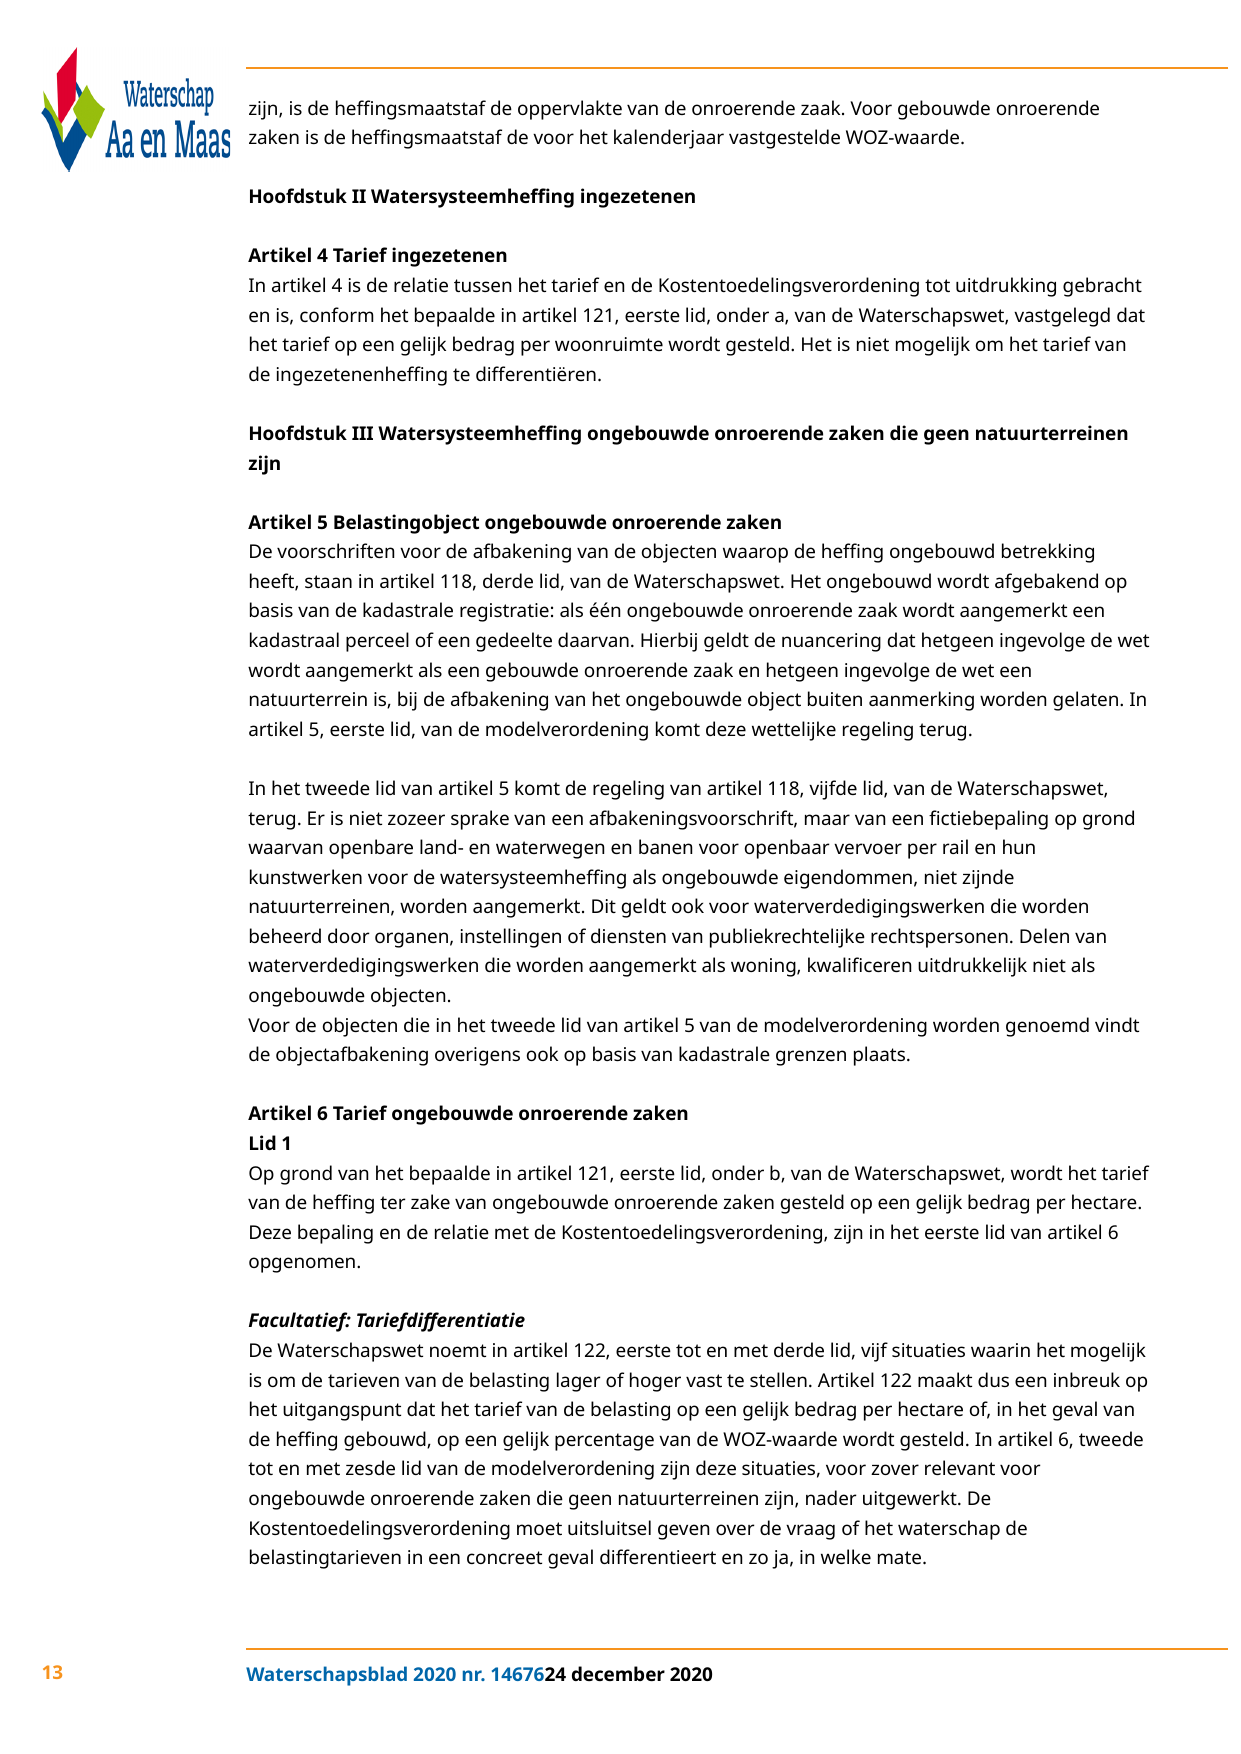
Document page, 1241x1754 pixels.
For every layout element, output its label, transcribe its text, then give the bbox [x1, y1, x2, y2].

text De voorschriften voor de afbakening van de objecten waarop de heffing ongebouwd betrekking heeft, staan in artikel 118, derde lid, van de Waterschapswet. Het ongebouwd wordt afgebakend op basis van de kadastrale registratie: als één ongebouwde onroerende zaak wordt aangemerkt een kadastraal perceel of een gedeelte daarvan. Hierbij geldt de nuancering dat hetgeen ingevolge de wet wordt aangemerkt als een gebouwde onroerende zaak en hetgeen ingevolge de wet een natuurterrein is, bij de afbakening van het ongebouwde object buiten aanmerking worden gelaten. In artikel 5, eerste lid, van de modelverordening komt deze wettelijke regeling terug. [248, 538, 1152, 742]
text Hoofdstuk II Watersysteemheffing ingezetenen [248, 183, 1152, 209]
text De Waterschapswet noemt in artikel 122, eerste tot en met derde lid, vijf situaties waarin het mogelijk is om de tarieven van de belasting lager of hoger vast te stellen. Artikel 122 maakt dus een inbreuk op het uitgangspunt dat het tarief van de belasting op een gelijk bedrag per hectare of, in het geval van de heffing gebouwd, op een gelijk percentage van de WOZ-waarde wordt gesteld. In artikel 6, tweede tot en met zesde lid van de modelverordening zijn deze situaties, voor zover relevant voor ongebouwde onroerende zaken die geen natuurterreinen zijn, nader uitgewerkt. De Kostentoedelingsverordening moet uitsluitsel geven over de vraag of het waterschap de belastingtarieven in een concreet geval differentieert en zo ja, in welke mate. [248, 1337, 1152, 1570]
picture [41, 47, 231, 172]
text zijn, is de heffingsmaatstaf de oppervlakte van de onroerende zaak. Voor gebouwde onroerende zaken is de heffingsmaatstaf de voor het kalenderjaar vastgestelde WOZ-waarde. [248, 95, 1152, 150]
text Hoofdstuk III Watersysteemheffing ongebouwde onroerende zaken die geen natuurterreinen zijn [248, 420, 1152, 476]
text Lid 1 [248, 1130, 1152, 1156]
text Artikel 5 Belastingobject ongebouwde onroerende zaken [248, 509, 1152, 535]
text Artikel 4 Tarief ingezetenen [248, 243, 1152, 268]
text Artikel 6 Tarief ongebouwde onroerende zaken [248, 1101, 1152, 1126]
text Op grond van het bepaalde in artikel 121, eerste lid, onder b, van de Waterschapswet, wordt het tarief van de heffing ter zake van ongebouwde onroerende zaken gesteld op een gelijk bedrag per hectare. Deze bepaling en de relatie met de Kostentoedelingsverordening, zijn in het eerste lid van artikel 6 opgenomen. [248, 1160, 1152, 1274]
text In artikel 4 is de relatie tussen het tarief en de Kostentoedelingsverordening tot uitdrukking gebracht en is, conform het bepaalde in artikel 121, eerste lid, onder a, van de Waterschapswet, vastgelegd dat het tarief op een gelijk bedrag per woonruimte wordt gesteld. Het is niet mogelijk om het tarief van de ingezetenenheffing te differentiëren. [248, 272, 1152, 387]
text In het tweede lid van artikel 5 komt de regeling van artikel 118, vijfde lid, van de Waterschapswet, terug. Er is niet zozeer sprake van een afbakeningsvoorschrift, maar van een fictiebepaling op grond waarvan openbare land- en waterwegen en banen voor openbaar vervoer per rail en hun kunstwerken voor de watersysteemheffing als ongebouwde eigendommen, niet zijnde natuurterreinen, worden aangemerkt. Dit geldt ook voor waterverdedigingswerken die worden beheerd door organen, instellingen of diensten van publiekrechtelijke rechtspersonen. Delen van waterverdedigingswerken die worden aangemerkt als woning, kwalificeren uitdrukkelijk niet als ongebouwde objecten. [248, 775, 1152, 1008]
text Voor de objecten die in het tweede lid van artikel 5 van de modelverordening worden genoemd vindt de objectafbakening overigens ook op basis van kadastrale grenzen plaats. [248, 1012, 1152, 1067]
text Facultatief: Tariefdifferentiatie [248, 1308, 1152, 1333]
